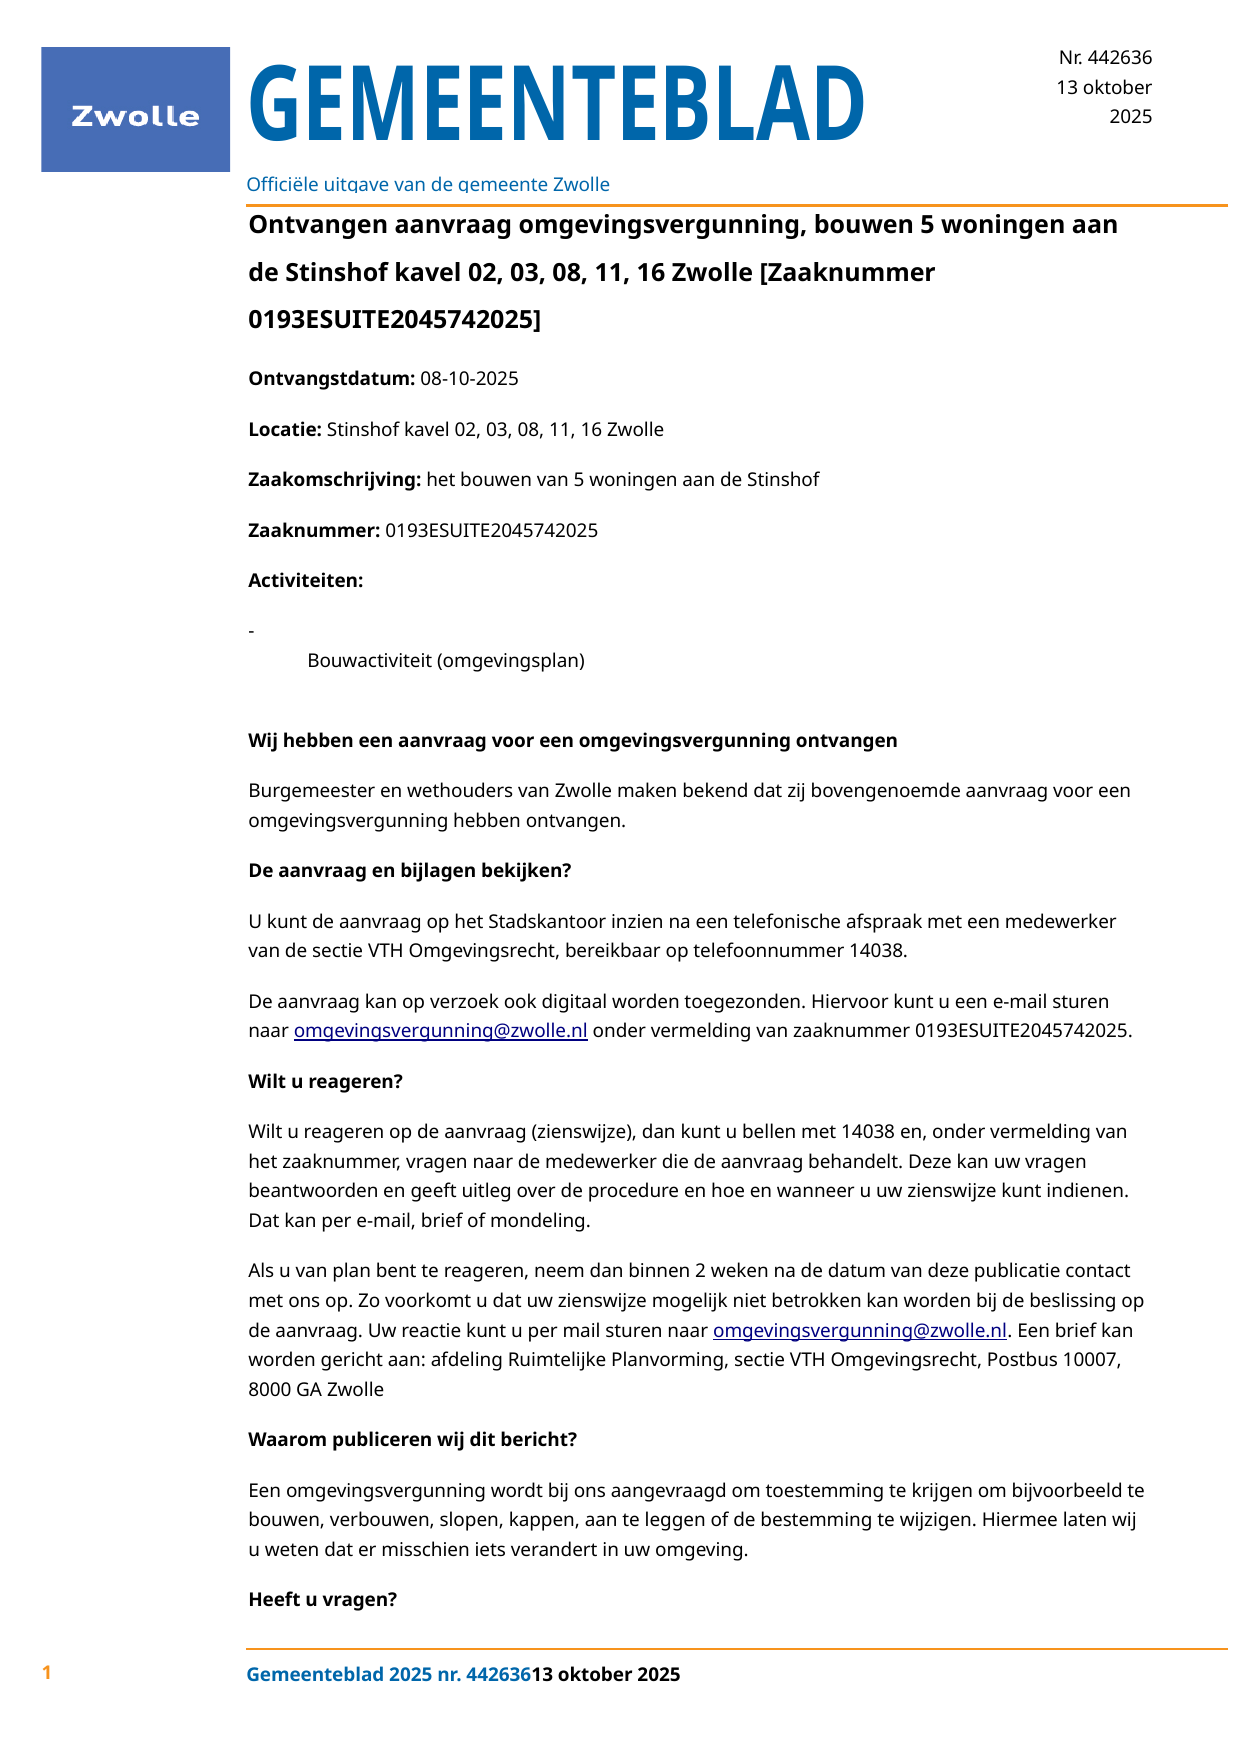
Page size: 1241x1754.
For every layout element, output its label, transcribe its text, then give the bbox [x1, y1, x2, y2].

text De aanvraag en bijlagen bekijken? [248, 858, 1152, 883]
text Heeft u vragen? [248, 1586, 1152, 1612]
text Een omgevingsvergunning wordt bij ons aangevraagd om toestemming te krijgen om bijvoorbeeld te bouwen, verbouwen, slopen, kappen, aan te leggen of de bestemming te wijzigen. Hiermee laten wij u weten dat er misschien iets verandert in uw omgeving. [248, 1477, 1152, 1562]
text Wij hebben een aanvraag voor een omgevingsvergunning ontvangen [248, 727, 1152, 753]
list Bouwactiviteit (omgevingsplan) [248, 647, 1152, 673]
text De aanvraag kan op verzoek ook digitaal worden toegezonden. Hiervoor kunt u een e-mail sturen naar omgevingsvergunning@zwolle.nl onder vermelding van zaaknummer 0193ESUITE2045742025. [248, 988, 1152, 1043]
text Zaaknummer: 0193ESUITE2045742025 [248, 517, 1152, 542]
text Wilt u reageren? [248, 1068, 1152, 1094]
text U kunt de aanvraag op het Stadskantoor inzien na een telefonische afspraak met een medewerker van de sectie VTH Omgevingsrecht, bereikbaar op telefoonnummer 14038. [248, 908, 1152, 963]
text Locatie: Stinshof kavel 02, 03, 08, 11, 16 Zwolle [248, 416, 1152, 442]
text Ontvangstdatum: 08-10-2025 [248, 366, 1152, 391]
text Zaakomschrijving: het bouwen van 5 woningen aan de Stinshof [248, 466, 1152, 492]
picture [41, 47, 231, 172]
text Ontvangen aanvraag omgevingsvergunning, bouwen 5 woningen aan de Stinshof kavel 02, 03, 08, 11, 16 Zwolle [Zaaknummer 0193ESUITE2045742025] [248, 207, 1152, 336]
text Burgemeester en wethouders van Zwolle maken bekend dat zij bovengenoemde aanvraag voor een omgevingsvergunning hebben ontvangen. [248, 778, 1152, 833]
text Als u van plan bent te reageren, neem dan binnen 2 weken na de datum van deze publicatie contact met ons op. Zo voorkomt u dat uw zienswijze mogelijk niet betrokken kan worden bij de beslissing op de aanvraag. Uw reactie kunt u per mail sturen naar omgevingsvergunning@zwolle.nl. Een brief kan worden gericht aan: afdeling Ruimtelijke Planvorming, sectie VTH Omgevingsrecht, Postbus 10007, 8000 GA Zwolle [248, 1258, 1152, 1402]
text Wilt u reageren op de aanvraag (zienswijze), dan kunt u bellen met 14038 en, onder vermelding van het zaaknummer, vragen naar de medewerker die de aanvraag behandelt. Deze kan uw vragen beantwoorden en geeft uitleg over de procedure en hoe en wanneer u uw zienswijze kunt indienen. Dat kan per e-mail, brief of mondeling. [248, 1118, 1152, 1233]
text Waarom publiceren wij dit bericht? [248, 1426, 1152, 1452]
text Activiteiten: [248, 567, 1152, 593]
